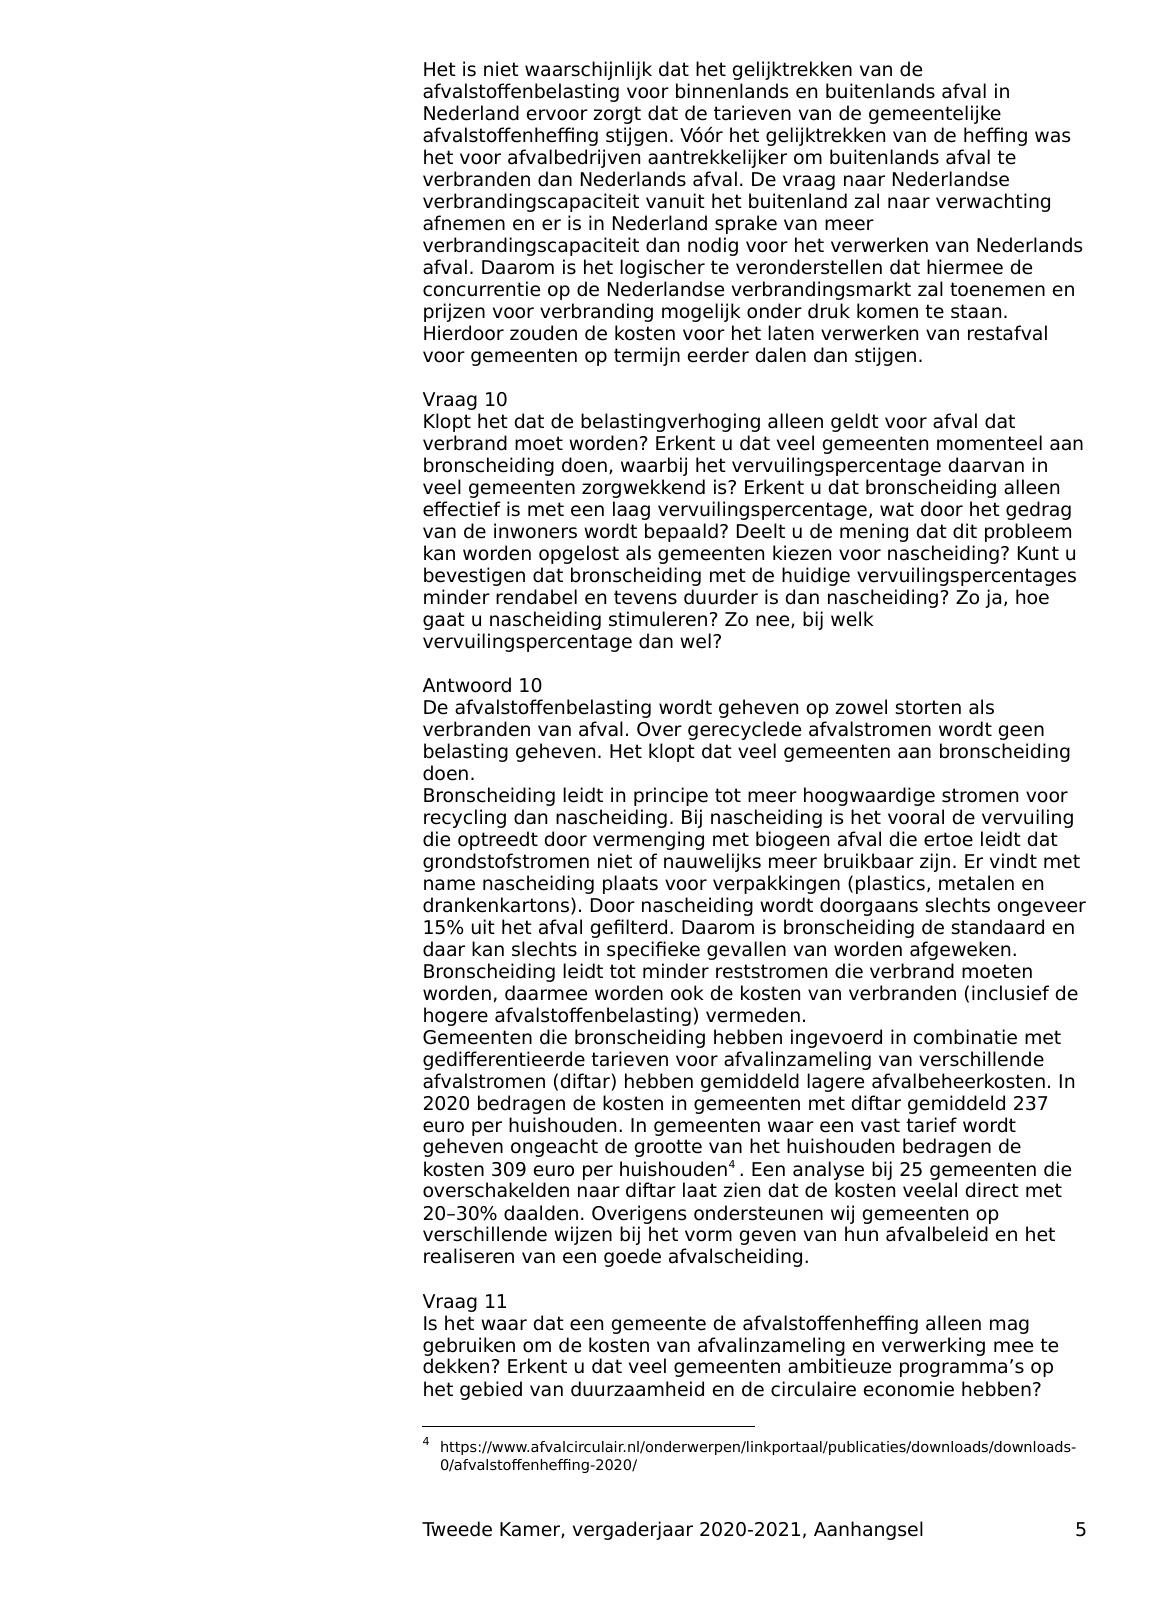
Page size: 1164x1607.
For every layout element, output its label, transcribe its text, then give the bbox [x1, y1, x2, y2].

text Klopt het dat de belastingverhoging alleen geldt voor afval dat verbrand moet worden? Erkent u dat veel gemeenten momenteel aan bronscheiding doen, waarbij het vervuilingspercentage daarvan in veel gemeenten zorgwekkend is? Erkent u dat bronscheiding alleen effectief is met een laag vervuilingspercentage, wat door het gedrag van de inwoners wordt bepaald? Deelt u de mening dat dit probleem kan worden opgelost als gemeenten kiezen voor nascheiding? Kunt u bevestigen dat bronscheiding met de huidige vervuilingspercentages minder rendabel en tevens duurder is dan nascheiding? Zo ja, hoe gaat u nascheiding stimuleren? Zo nee, bij welk vervuilingspercentage dan wel? [422, 411, 1087, 653]
text Vraag 10 [422, 389, 1087, 411]
text Gemeenten die bronscheiding hebben ingevoerd in combinatie met gedifferentieerde tarieven voor afvalinzameling van verschillende afvalstromen (diftar) hebben gemiddeld lagere afvalbeheerkosten. In 2020 bedragen de kosten in gemeenten met diftar gemiddeld 237 euro per huishouden. In gemeenten waar een vast tarief wordt geheven ongeacht de grootte van het huishouden bedragen de kosten 309 euro per huishouden. Een analyse bij 25 gemeenten die overschakelden naar diftar laat zien dat de kosten veelal direct met 20–30% daalden. Overigens ondersteunen wij gemeenten op verschillende wijzen bij het vorm geven van hun afvalbeleid en het realiseren van een goede afvalscheiding. [422, 1027, 1087, 1268]
text Bronscheiding leidt in principe tot meer hoogwaardige stromen voor recycling dan nascheiding. Bij nascheiding is het vooral de vervuiling die optreedt door vermenging met biogeen afval die ertoe leidt dat grondstofstromen niet of nauwelijks meer bruikbaar zijn. Er vindt met name nascheiding plaats voor verpakkingen (plastics, metalen en drankenkartons). Door nascheiding wordt doorgaans slechts ongeveer 15% uit het afval gefilterd. Daarom is bronscheiding de standaard en daar kan slechts in specifieke gevallen van worden afgeweken. Bronscheiding leidt tot minder reststromen die verbrand moeten worden, daarmee worden ook de kosten van verbranden (inclusief de hogere afvalstoffenbelasting) vermeden. [422, 785, 1087, 1027]
text Vraag 11 [422, 1291, 1087, 1312]
text Antwoord 10 [422, 675, 1087, 697]
text Het is niet waarschijnlijk dat het gelijktrekken van de afvalstoffenbelasting voor binnenlands en buitenlands afval in Nederland ervoor zorgt dat de tarieven van de gemeentelijke afvalstoffenheffing stijgen. Vóór het gelijktrekken van de heffing was het voor afvalbedrijven aantrekkelijker om buitenlands afval te verbranden dan Nederlands afval. De vraag naar Nederlandse verbrandingscapaciteit vanuit het buitenland zal naar verwachting afnemen en er is in Nederland sprake van meer verbrandingscapaciteit dan nodig voor het verwerken van Nederlands afval. Daarom is het logischer te veronderstellen dat hiermee de concurrentie op de Nederlandse verbrandingsmarkt zal toenemen en prijzen voor verbranding mogelijk onder druk komen te staan. Hierdoor zouden de kosten voor het laten verwerken van restafval voor gemeenten op termijn eerder dalen dan stijgen. [422, 59, 1087, 367]
text De afvalstoffenbelasting wordt geheven op zowel storten als verbranden van afval. Over gerecyclede afvalstromen wordt geen belasting geheven. Het klopt dat veel gemeenten aan bronscheiding doen. [422, 697, 1087, 785]
text https://www.afvalcirculair.nl/onderwerpen/linkportaal/publicaties/downloads/downloads-0/afvalstoffenheffing-2020/ [422, 1435, 1087, 1474]
text Is het waar dat een gemeente de afvalstoffenheffing alleen mag gebruiken om de kosten van afvalinzameling en verwerking mee te dekken? Erkent u dat veel gemeenten ambitieuze programma’s op het gebied van duurzaamheid en de circulaire economie hebben? [422, 1312, 1087, 1400]
